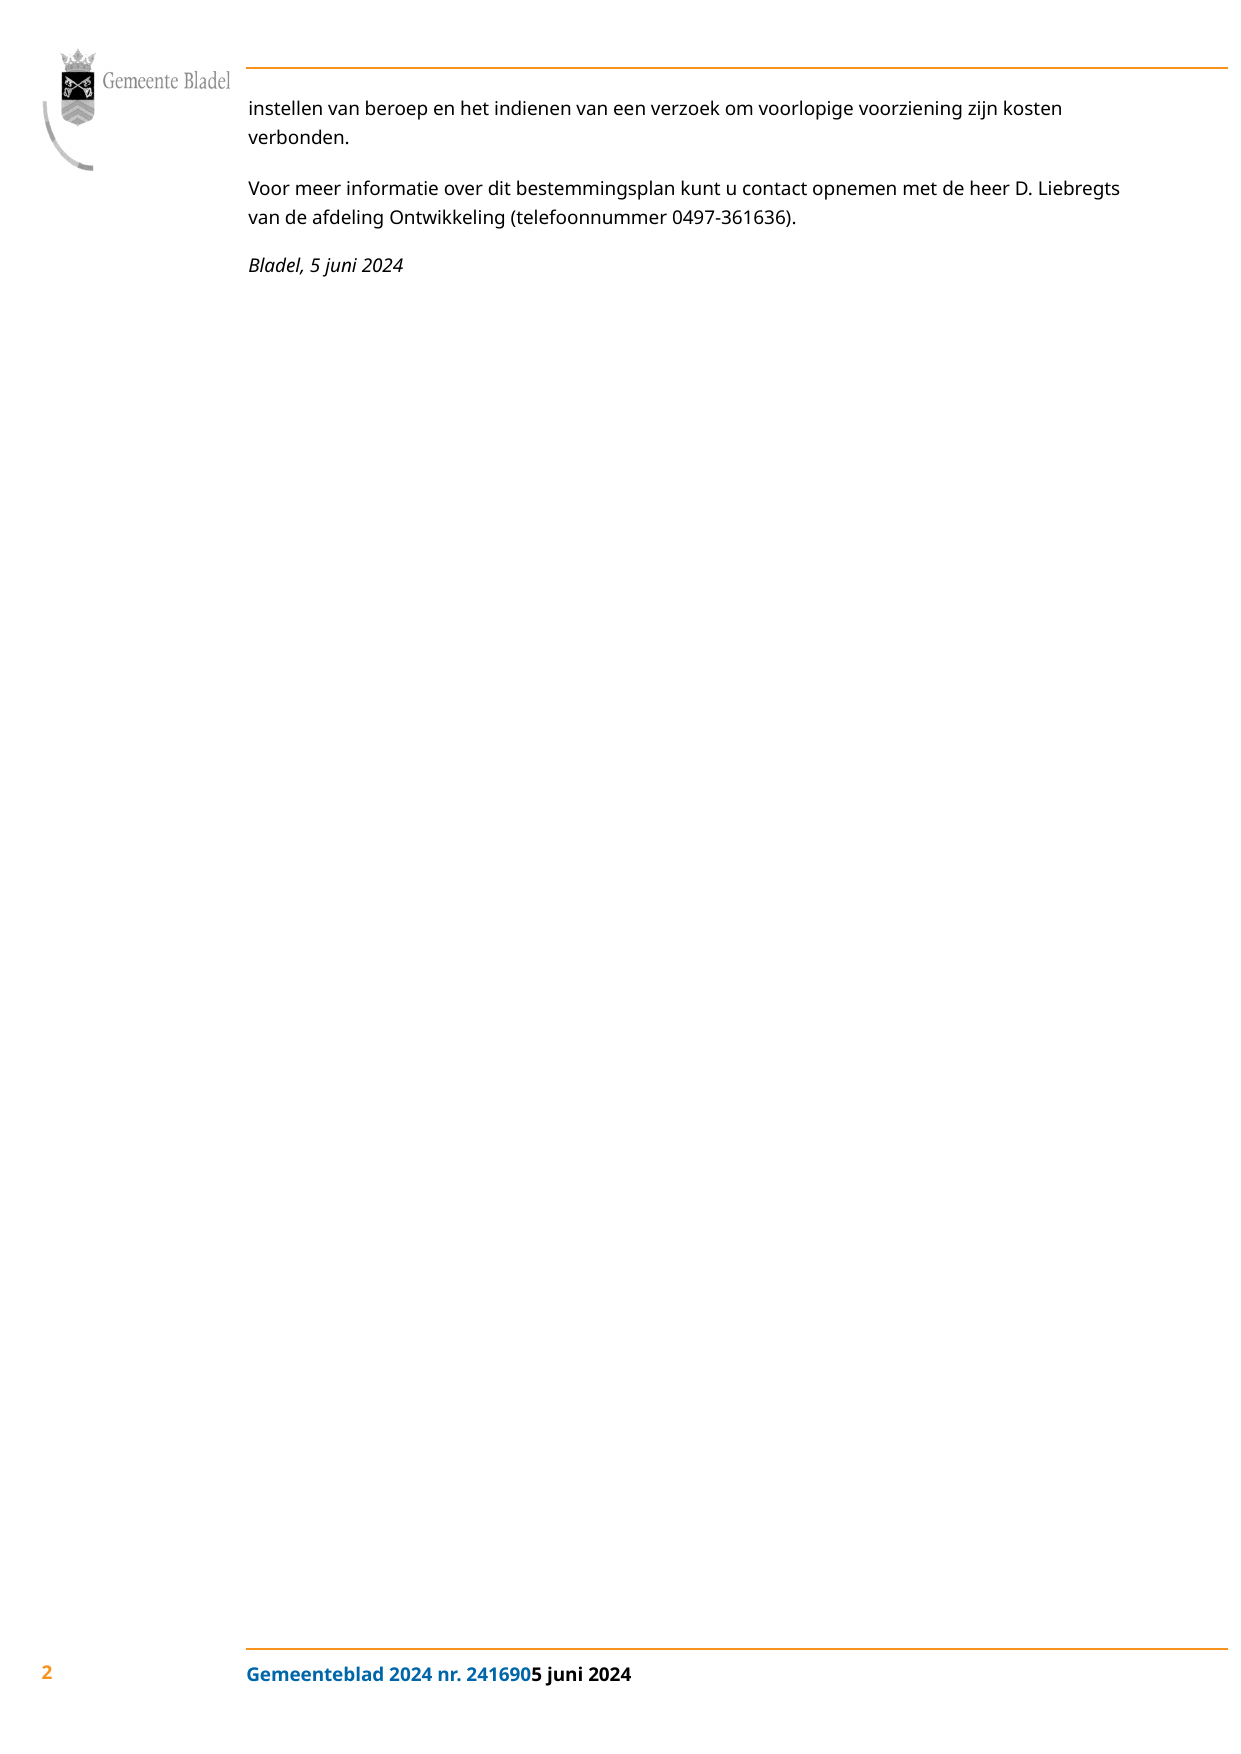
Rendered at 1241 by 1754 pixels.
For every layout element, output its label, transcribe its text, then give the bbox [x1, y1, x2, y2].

text instellen van beroep en het indienen van een verzoek om voorlopige voorziening zijn kosten verbonden. [248, 95, 1152, 150]
text Bladel, 5 juni 2024 [248, 252, 1152, 278]
text Voor meer informatie over dit bestemmingsplan kunt u contact opnemen met de heer D. Liebregts van de afdeling Ontwikkeling (telefoonnummer 0497-361636). [248, 175, 1152, 230]
picture [41, 47, 231, 172]
